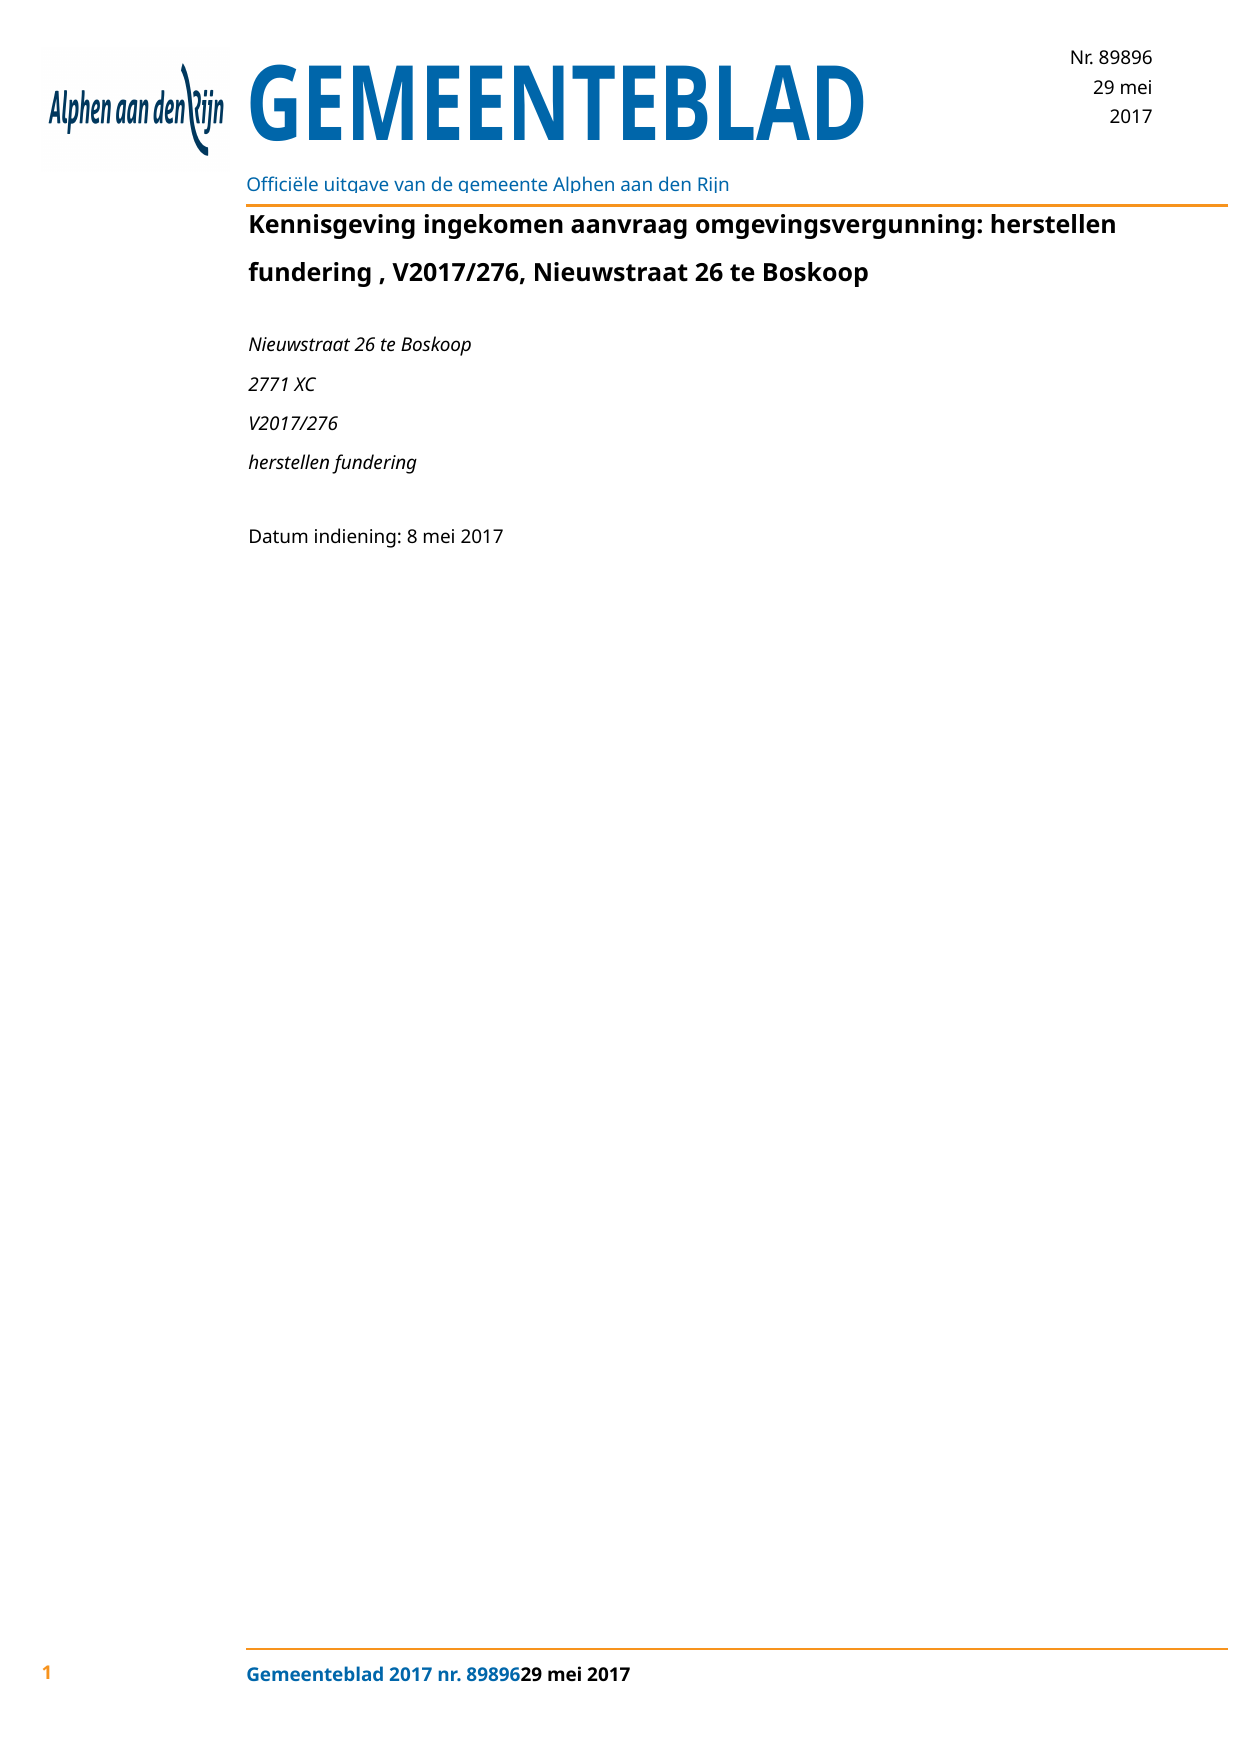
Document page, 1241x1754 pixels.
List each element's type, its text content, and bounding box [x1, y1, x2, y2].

text V2017/276 [248, 410, 1152, 436]
text 2771 XC [248, 371, 1152, 396]
text Kennisgeving ingekomen aanvraag omgevingsvergunning: herstellen fundering , V2017/276, Nieuwstraat 26 te Boskoop [248, 207, 1152, 288]
text Datum indiening: 8 mei 2017 [248, 523, 1152, 548]
text herstellen fundering [248, 449, 1152, 475]
picture [41, 47, 231, 172]
text Nieuwstraat 26 te Boskoop [248, 331, 1152, 357]
